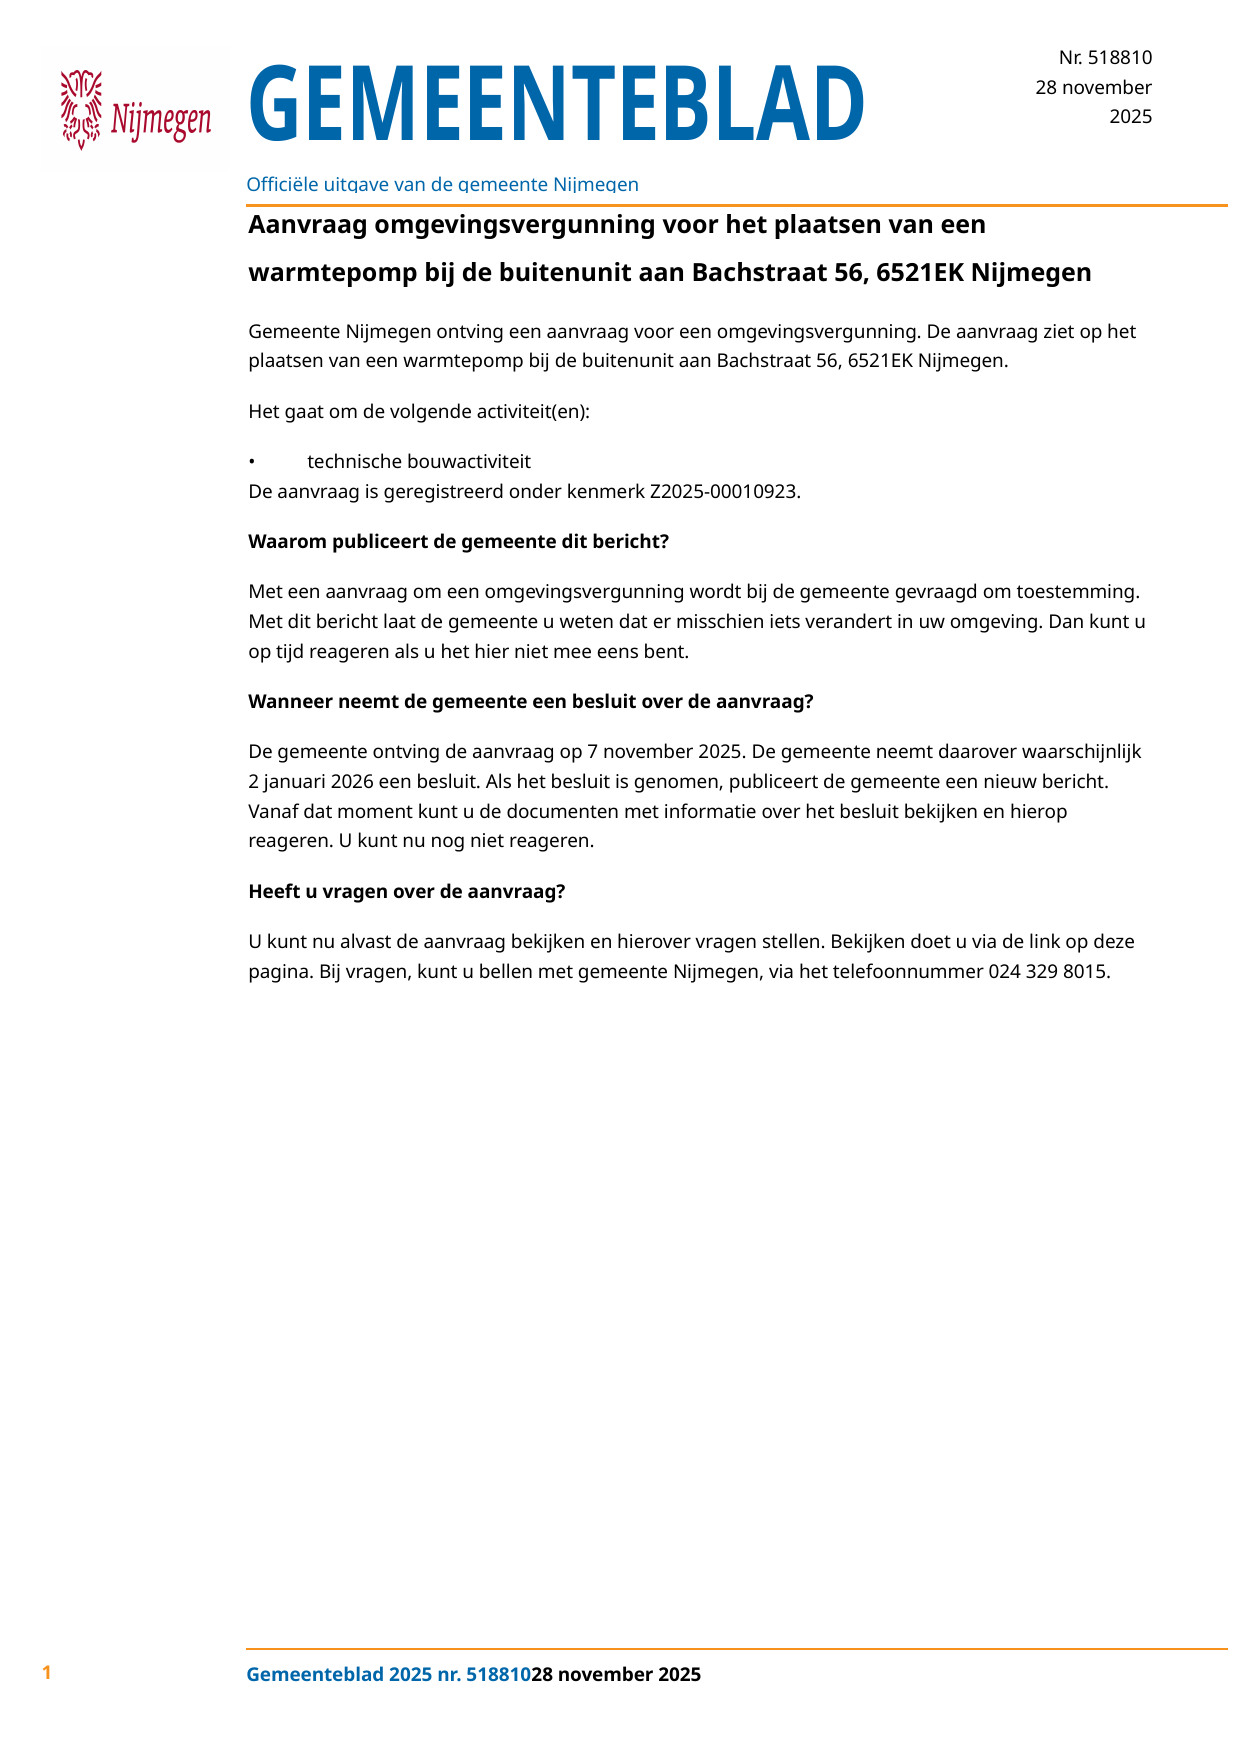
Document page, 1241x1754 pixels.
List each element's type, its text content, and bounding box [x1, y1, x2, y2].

picture [41, 47, 231, 172]
text Gemeente Nijmegen ontving een aanvraag voor een omgevingsvergunning. De aanvraag ziet op het plaatsen van een warmtepomp bij de buitenunit aan Bachstraat 56, 6521EK Nijmegen. [248, 318, 1152, 373]
text De aanvraag is geregistreerd onder kenmerk Z2025-00010923. [248, 478, 1152, 504]
text Wanneer neemt de gemeente een besluit over de aanvraag? [248, 688, 1152, 714]
text Waarom publiceert de gemeente dit bericht? [248, 528, 1152, 554]
text Met een aanvraag om een omgevingsvergunning wordt bij de gemeente gevraagd om toestemming. Met dit bericht laat de gemeente u weten dat er misschien iets verandert in uw omgeving. Dan kunt u op tijd reageren als u het hier niet mee eens bent. [248, 579, 1152, 664]
text Het gaat om de volgende activiteit(en): [248, 398, 1152, 424]
text Aanvraag omgevingsvergunning voor het plaatsen van een warmtepomp bij de buitenunit aan Bachstraat 56, 6521EK Nijmegen [248, 207, 1152, 288]
text U kunt nu alvast de aanvraag bekijken en hierover vragen stellen. Bekijken doet u via de link op deze pagina. Bij vragen, kunt u bellen met gemeente Nijmegen, via het telefoonnummer 024 329 8015. [248, 928, 1152, 984]
list technische bouwactiviteit [248, 448, 1152, 474]
text De gemeente ontving de aanvraag op 7 november 2025. De gemeente neemt daarover waarschijnlijk 2 januari 2026 een besluit. Als het besluit is genomen, publiceert de gemeente een nieuw bericht. Vanaf dat moment kunt u de documenten met informatie over het besluit bekijken en hierop reageren. U kunt nu nog niet reageren. [248, 739, 1152, 853]
text Heeft u vragen over de aanvraag? [248, 878, 1152, 904]
